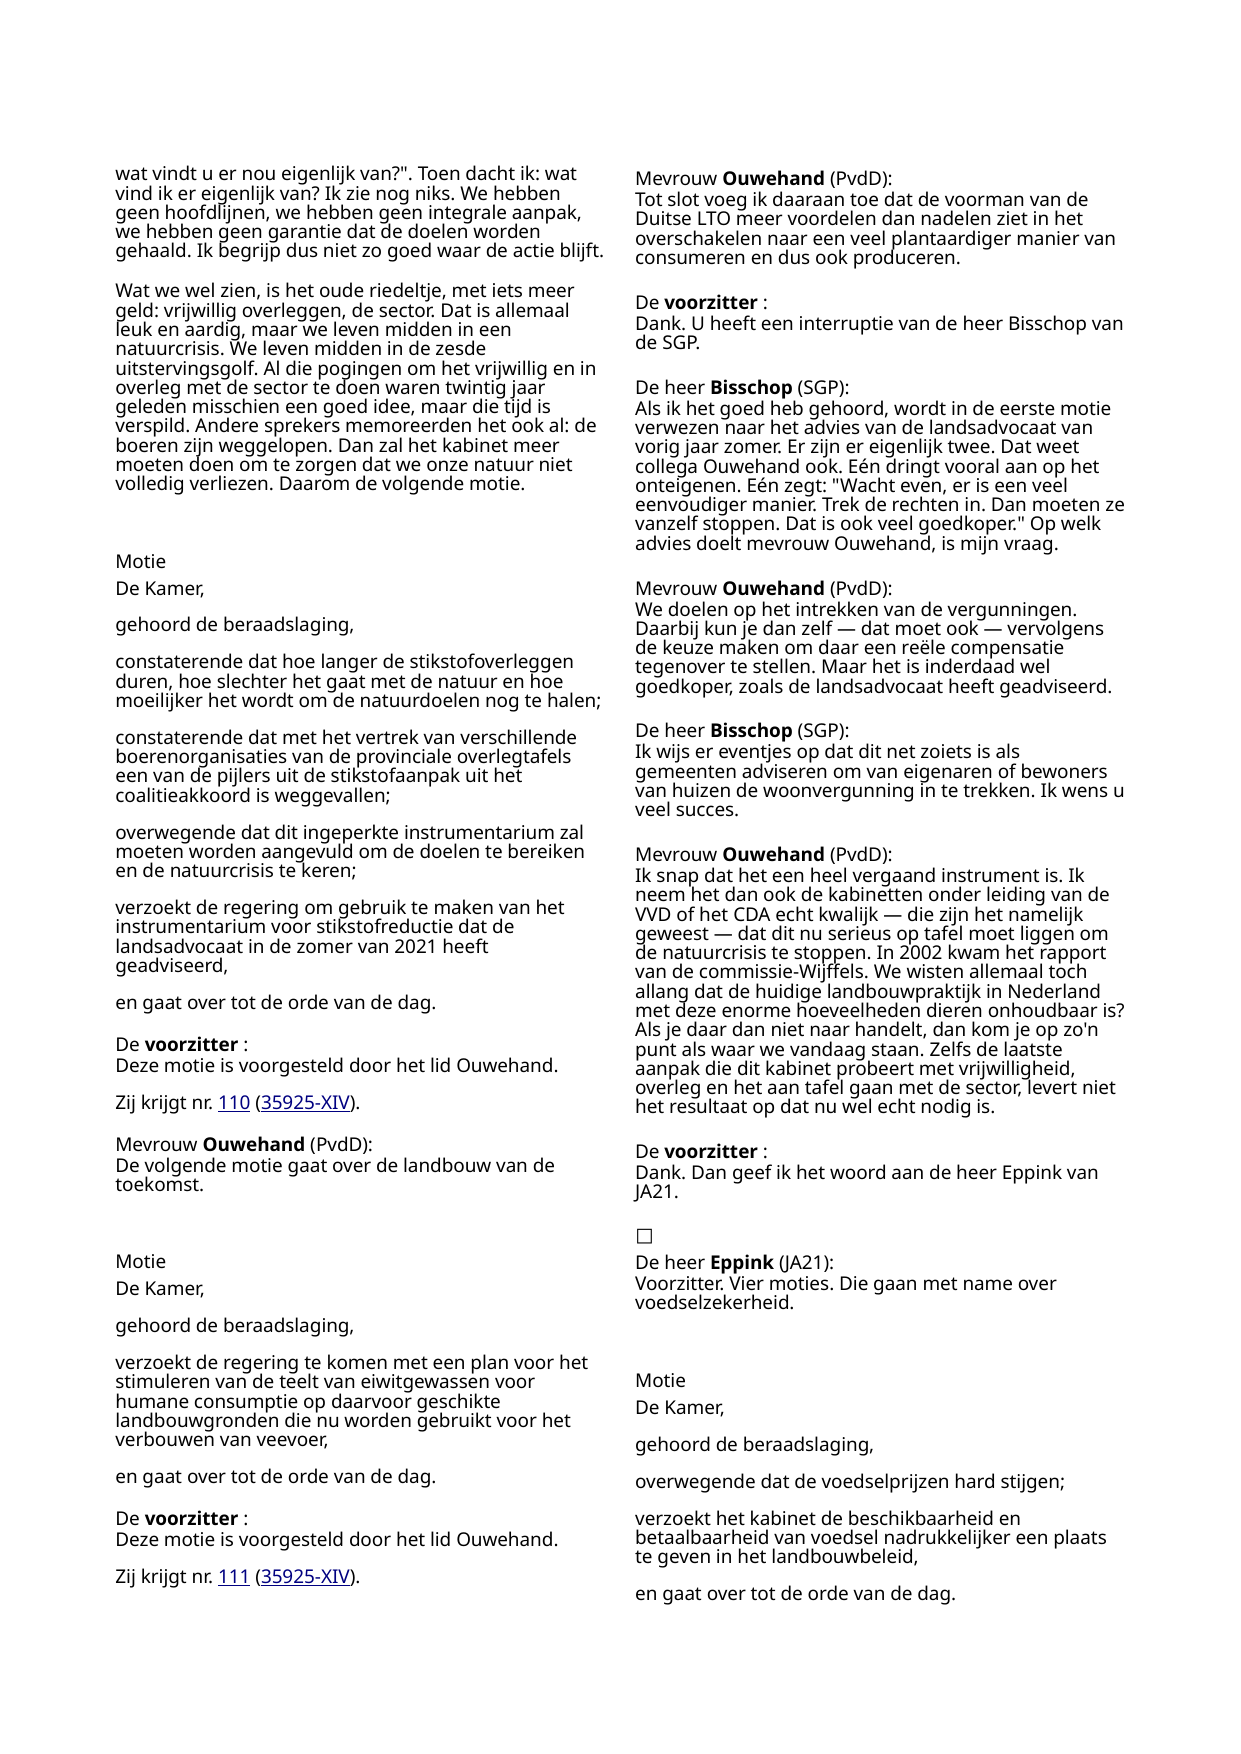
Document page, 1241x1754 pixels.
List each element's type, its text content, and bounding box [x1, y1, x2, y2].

text Deze motie is voorgesteld door het lid Ouwehand. [115, 1531, 605, 1550]
text Mevrouw Ouwehand (PvdD): [635, 165, 1125, 191]
text Motie [115, 1248, 605, 1274]
text en gaat over tot de orde van de dag. [115, 1468, 605, 1487]
text verzoekt de regering te komen met een plan voor het stimuleren van de teelt van eiwitgewassen voor humane consumptie op daarvoor geschikte landbouwgronden die nu worden gebruikt voor het verbouwen van veevoer, [115, 1354, 605, 1451]
text Mevrouw Ouwehand (PvdD): [635, 841, 1125, 867]
text gehoord de beraadslaging, [115, 1317, 605, 1336]
text en gaat over tot de orde van de dag. [635, 1585, 1125, 1604]
text Dank. Dan geef ik het woord aan de heer Eppink van JA21. [635, 1164, 1125, 1203]
text Deze motie is voorgesteld door het lid Ouwehand. [115, 1057, 605, 1076]
text Zij krijgt nr. 110 (35925-XIV). [115, 1094, 605, 1113]
text en gaat over tot de orde van de dag. [115, 994, 605, 1013]
text Mevrouw Ouwehand (PvdD): [635, 575, 1125, 601]
text De volgende motie gaat over de landbouw van de toekomst. [115, 1157, 605, 1195]
text De heer Eppink (JA21): [635, 1249, 1125, 1275]
text De voorzitter : [115, 1031, 605, 1057]
text constaterende dat hoe langer de stikstofoverleggen duren, hoe slechter het gaat met de natuur en hoe moeilijker het wordt om de natuurdoelen nog te halen; [115, 653, 605, 711]
text De heer Bisschop (SGP): [635, 718, 1125, 743]
text De heer Bisschop (SGP): [635, 374, 1125, 400]
text Als ik het goed heb gehoord, wordt in de eerste motie verwezen naar het advies van de landsadvocaat van vorig jaar zomer. Er zijn er eigenlijk twee. Dat weet collega Ouwehand ook. Eén dringt vooral aan op het onteigenen. Eén zegt: "Wacht even, er is een veel eenvoudiger manier. Trek de rechten in. Dan moeten ze vanzelf stoppen. Dat is ook veel goedkoper." Op welk advies doelt mevrouw Ouwehand, is mijn vraag. [635, 400, 1125, 554]
text gehoord de beraadslaging, [635, 1436, 1125, 1455]
text constaterende dat met het vertrek van verschillende boerenorganisaties van de provinciale overlegtafels een van de pijlers uit de stikstofaanpak uit het coalitieakkoord is weggevallen; [115, 729, 605, 806]
text De voorzitter : [115, 1505, 605, 1531]
text De Kamer, [115, 1280, 605, 1299]
text De Kamer, [115, 579, 605, 599]
text verzoekt het kabinet de beschikbaarheid en betaalbaarheid van voedsel nadrukkelijker een plaats te geven in het landbouwbeleid, [635, 1509, 1125, 1567]
text De voorzitter : [635, 289, 1125, 315]
text De Kamer, [635, 1399, 1125, 1418]
text Ik wijs er eventjes op dat dit net zoiets is als gemeenten adviseren om van eigenaren of bewoners van huizen de woonvergunning in te trekken. Ik wens u veel succes. [635, 743, 1125, 821]
text wat vindt u er nou eigenlijk van?". Toen dacht ik: wat vind ik er eigenlijk van? Ik zie nog niks. We hebben geen hoofdlijnen, we hebben geen integrale aanpak, we hebben geen garantie dat de doelen worden gehaald. Ik begrijp dus niet zo goed waar de actie blijft. [115, 165, 605, 262]
text overwegende dat de voedselprijzen hard stijgen; [635, 1473, 1125, 1492]
text Mevrouw Ouwehand (PvdD): [115, 1131, 605, 1157]
text Voorzitter. Vier moties. Die gaan met name over voedselzekerheid. [635, 1275, 1125, 1313]
text gehoord de beraadslaging, [115, 616, 605, 636]
text We doelen op het intrekken van de vergunningen. Daarbij kun je dan zelf — dat moet ook — vervolgens de keuze maken om daar een reële compensatie tegenover te stellen. Maar het is inderdaad wel goedkoper, zoals de landsadvocaat heeft geadviseerd. [635, 601, 1125, 697]
text verzoekt de regering om gebruik te maken van het instrumentarium voor stikstofreductie dat de landsadvocaat in de zomer van 2021 heeft geadviseerd, [115, 899, 605, 976]
text Dank. U heeft een interruptie van de heer Bisschop van de SGP. [635, 315, 1125, 353]
text Motie [635, 1367, 1125, 1393]
text overwegende dat dit ingeperkte instrumentarium zal moeten worden aangevuld om de doelen te bereiken en de natuurcrisis te keren; [115, 824, 605, 882]
text ⬜ [635, 1223, 1125, 1249]
text Zij krijgt nr. 111 (35925-XIV). [115, 1568, 605, 1587]
text Ik snap dat het een heel vergaand instrument is. Ik neem het dan ook de kabinetten onder leiding van de VVD of het CDA echt kwalijk — die zijn het namelijk geweest — dat dit nu serieus op tafel moet liggen om de natuurcrisis te stoppen. In 2002 kwam het rapport van de commissie-Wijffels. We wisten allemaal toch allang dat de huidige landbouwpraktijk in Nederland met deze enorme hoeveelheden dieren onhoudbaar is? Als je daar dan niet naar handelt, dan kom je op zo'n punt als waar we vandaag staan. Zelfs de laatste aanpak die dit kabinet probeert met vrijwilligheid, overleg en het aan tafel gaan met de sector, levert niet het resultaat op dat nu wel echt nodig is. [635, 867, 1125, 1118]
text Wat we wel zien, is het oude riedeltje, met iets meer geld: vrijwillig overleggen, de sector. Dat is allemaal leuk en aardig, maar we leven midden in een natuurcrisis. We leven midden in de zesde uitstervingsgolf. Al die pogingen om het vrijwillig en in overleg met de sector te doen waren twintig jaar geleden misschien een goed idee, maar die tijd is verspild. Andere sprekers memoreerden het ook al: de boeren zijn weggelopen. Dan zal het kabinet meer moeten doen om te zorgen dat we onze natuur niet volledig verliezen. Daarom de volgende motie. [115, 282, 605, 494]
text De voorzitter : [635, 1138, 1125, 1164]
text Motie [115, 548, 605, 573]
text Tot slot voeg ik daaraan toe dat de voorman van de Duitse LTO meer voordelen dan nadelen ziet in het overschakelen naar een veel plantaardiger manier van consumeren en dus ook produceren. [635, 191, 1125, 268]
